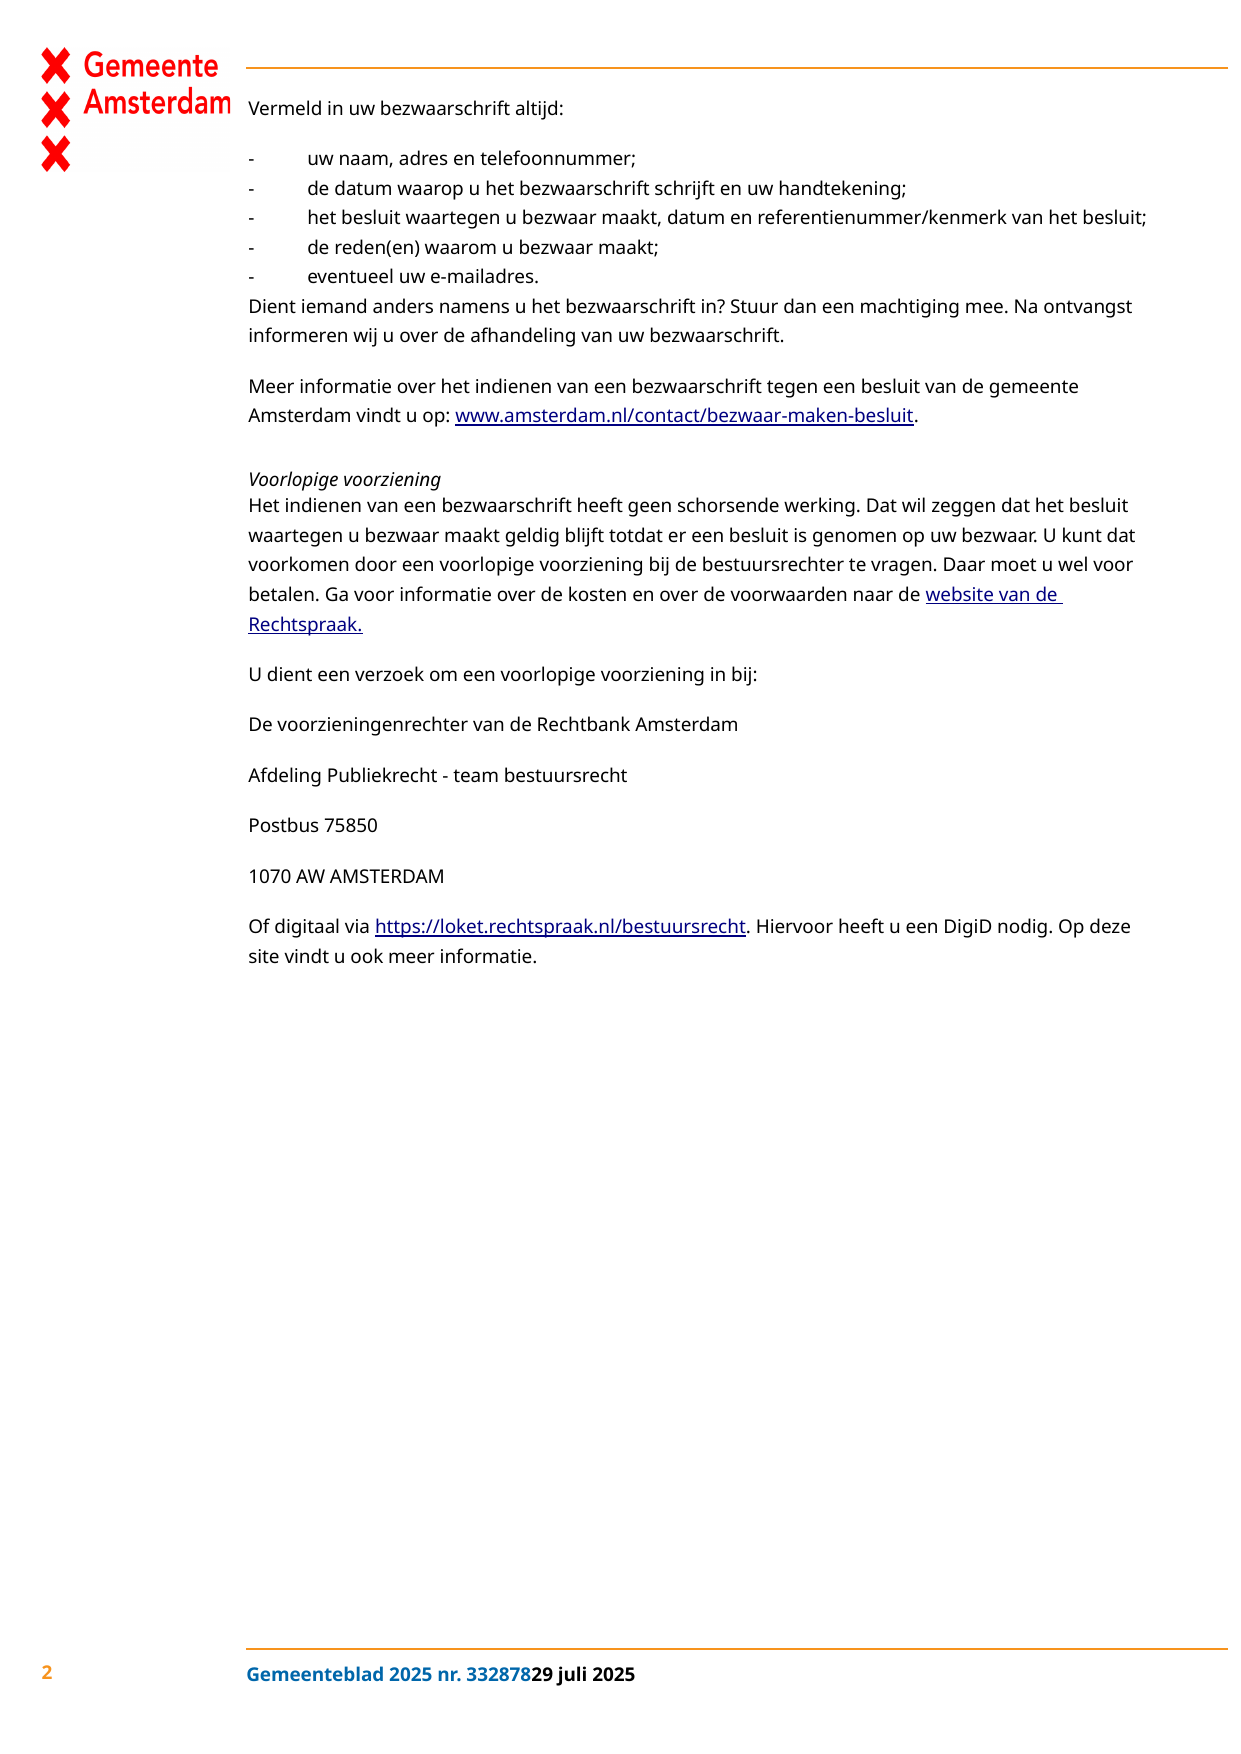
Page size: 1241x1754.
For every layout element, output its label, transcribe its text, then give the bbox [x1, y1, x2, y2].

picture [41, 47, 231, 172]
text Vermeld in uw bezwaarschrift altijd: [248, 95, 1152, 121]
list eventueel uw e-mailadres. [248, 263, 1152, 289]
list het besluit waartegen u bezwaar maakt, datum en referentienummer/kenmerk van het besluit; [248, 204, 1152, 230]
list uw naam, adres en telefoonnummer; [248, 145, 1152, 171]
text Of digitaal via https://loket.rechtspraak.nl/bestuursrecht. Hiervoor heeft u een DigiD nodig. Op deze site vindt u ook meer informatie. [248, 913, 1152, 968]
text 1070 AW AMSTERDAM [248, 863, 1152, 888]
list de datum waarop u het bezwaarschrift schrijft en uw handtekening; [248, 175, 1152, 201]
text Postbus 75850 [248, 812, 1152, 838]
text U dient een verzoek om een voorlopige voorziening in bij: [248, 661, 1152, 687]
text Het indienen van een bezwaarschrift heeft geen schorsende werking. Dat wil zeggen dat het besluit waartegen u bezwaar maakt geldig blijft totdat er een besluit is genomen op uw bezwaar. U kunt dat voorkomen door een voorlopige voorziening bij de bestuursrechter te vragen. Daar moet u wel voor betalen. Ga voor informatie over de kosten en over de voorwaarden naar de website van de Rechtspraak. [248, 492, 1152, 636]
text Voorlopige voorziening [248, 467, 1152, 492]
text Afdeling Publiekrecht - team bestuursrecht [248, 762, 1152, 788]
text Meer informatie over het indienen van een bezwaarschrift tegen een besluit van de gemeente Amsterdam vindt u op: www.amsterdam.nl/contact/bezwaar-maken-besluit. [248, 373, 1152, 428]
list de reden(en) waarom u bezwaar maakt; [248, 234, 1152, 260]
text Dient iemand anders namens u het bezwaarschrift in? Stuur dan een machtiging mee. Na ontvangst informeren wij u over de afhandeling van uw bezwaarschrift. [248, 293, 1152, 348]
text De voorzieningenrechter van de Rechtbank Amsterdam [248, 712, 1152, 737]
